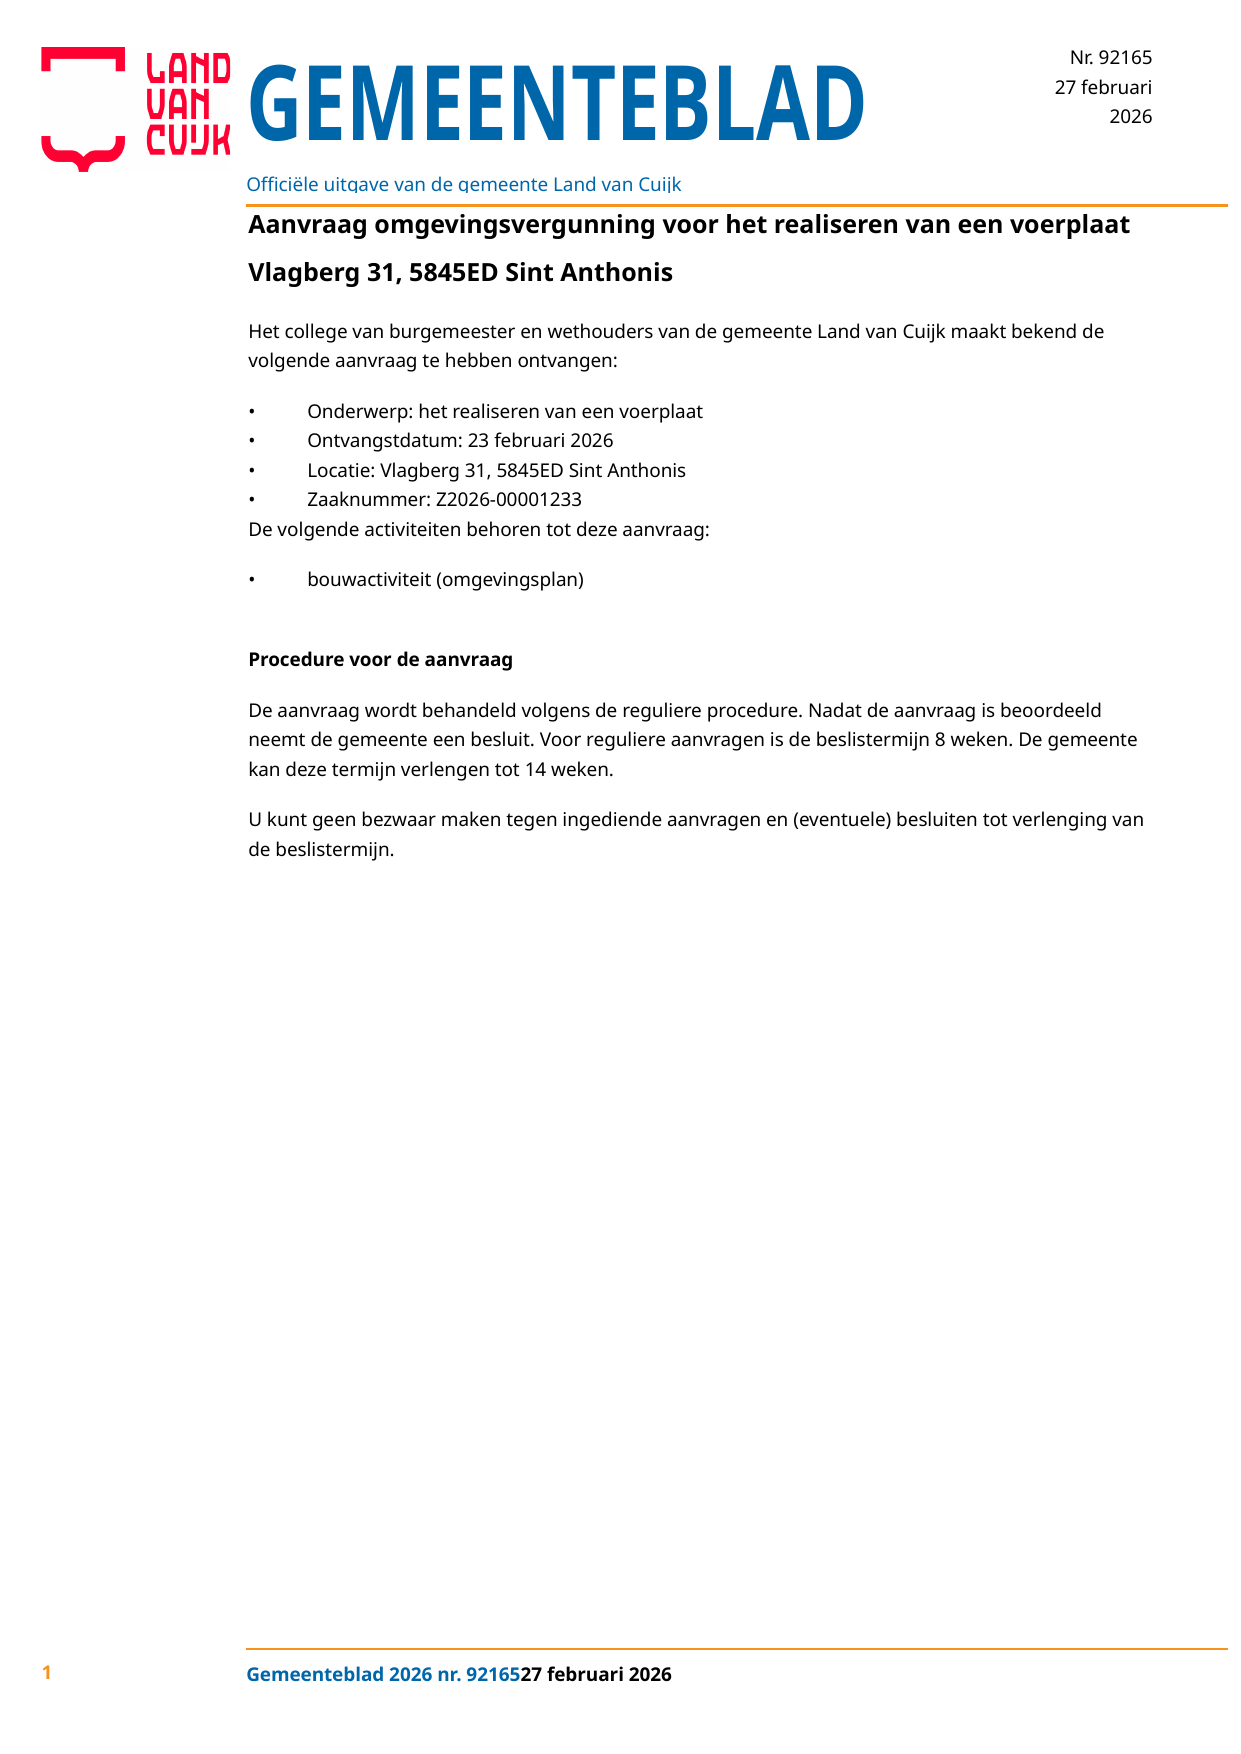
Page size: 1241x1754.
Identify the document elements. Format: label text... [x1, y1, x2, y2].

text Procedure voor de aanvraag [248, 647, 1152, 672]
text Aanvraag omgevingsvergunning voor het realiseren van een voerplaat Vlagberg 31, 5845ED Sint Anthonis [248, 207, 1152, 288]
list Locatie: Vlagberg 31, 5845ED Sint Anthonis [248, 457, 1152, 483]
text Het college van burgemeester en wethouders van de gemeente Land van Cuijk maakt bekend de volgende aanvraag te hebben ontvangen: [248, 318, 1152, 373]
list Zaaknummer: Z2026-00001233 [248, 487, 1152, 512]
text U kunt geen bezwaar maken tegen ingediende aanvragen en (eventuele) besluiten tot verlenging van de beslistermijn. [248, 807, 1152, 862]
text De volgende activiteiten behoren tot deze aanvraag: [248, 516, 1152, 542]
list bouwactiviteit (omgevingsplan) [248, 567, 1152, 592]
picture [41, 47, 231, 172]
list Ontvangstdatum: 23 februari 2026 [248, 427, 1152, 453]
text De aanvraag wordt behandeld volgens de reguliere procedure. Nadat de aanvraag is beoordeeld neemt de gemeente een besluit. Voor reguliere aanvragen is de beslistermijn 8 weken. De gemeente kan deze termijn verlengen tot 14 weken. [248, 697, 1152, 782]
list Onderwerp: het realiseren van een voerplaat [248, 398, 1152, 424]
